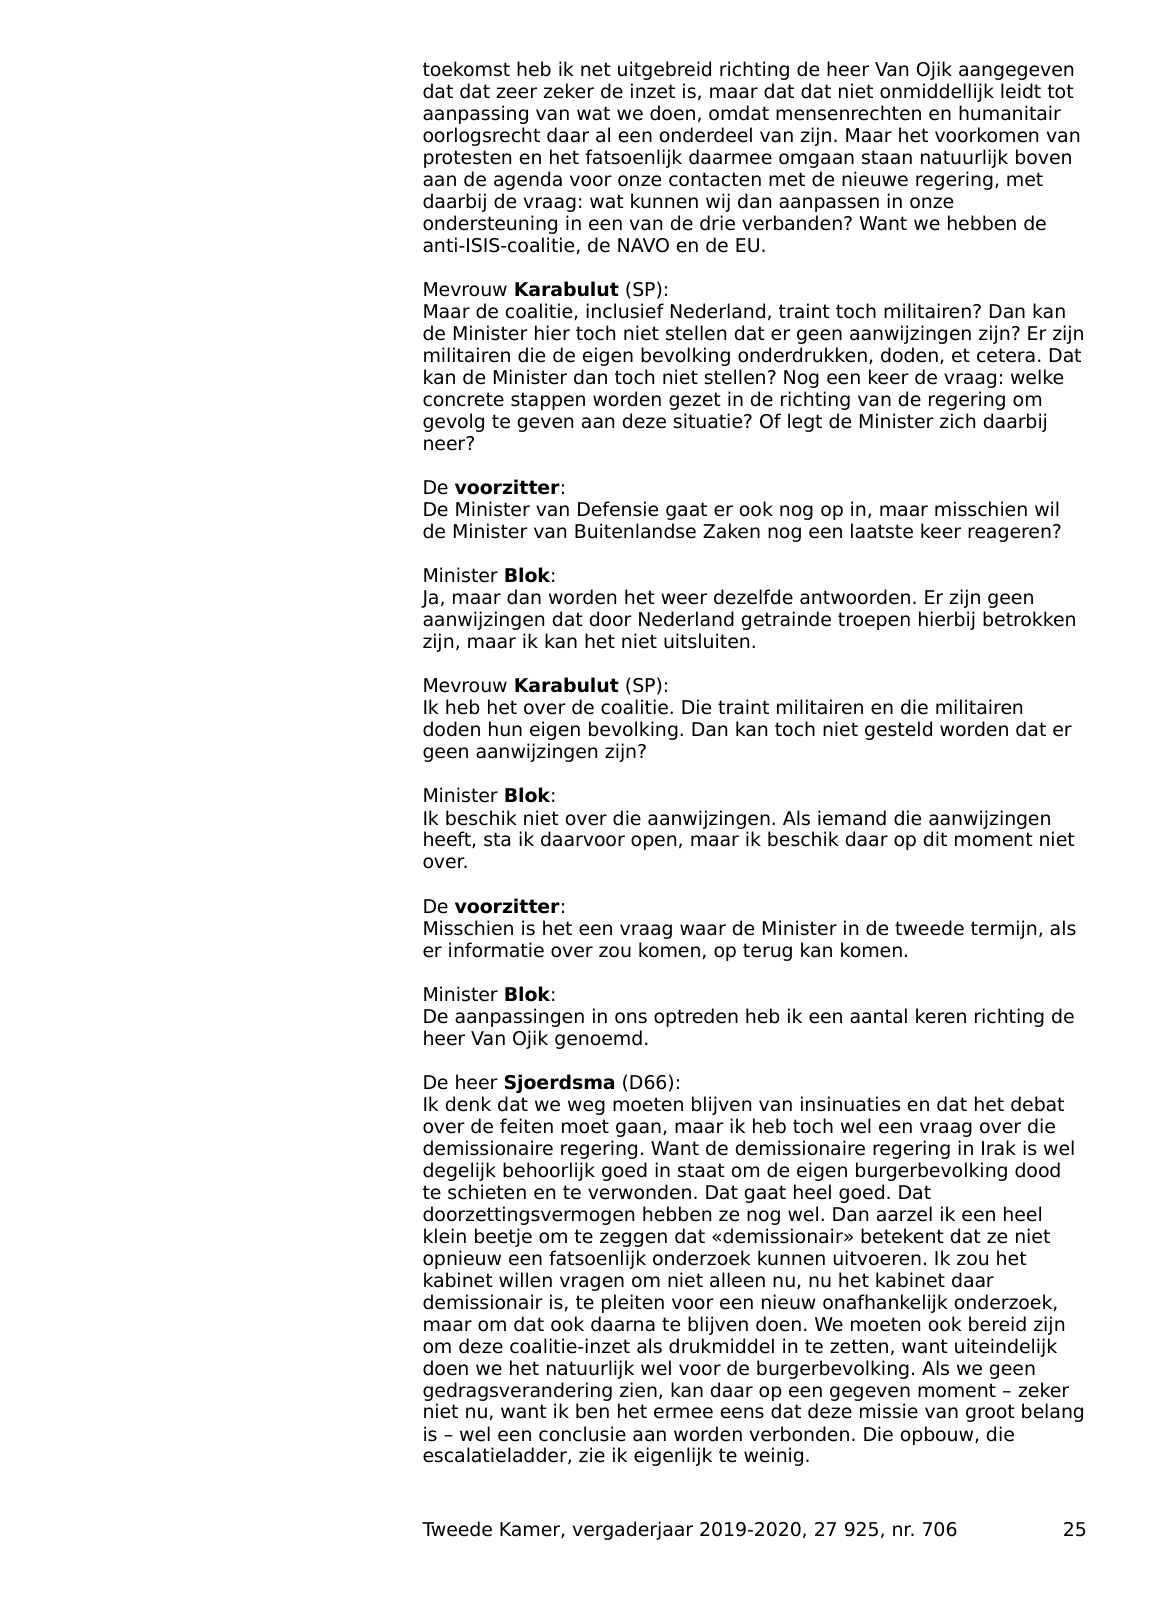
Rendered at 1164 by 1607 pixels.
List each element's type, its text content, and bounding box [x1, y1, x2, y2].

text Minister Blok: [422, 785, 1087, 807]
text Misschien is het een vraag waar de Minister in de tweede termijn, als er informatie over zou komen, op terug kan komen. [422, 917, 1087, 961]
text Minister Blok: [422, 565, 1087, 587]
text toekomst heb ik net uitgebreid richting de heer Van Ojik aangegeven dat dat zeer zeker de inzet is, maar dat dat niet onmiddellijk leidt tot aanpassing van wat we doen, omdat mensenrechten en humanitair oorlogsrecht daar al een onderdeel van zijn. Maar het voorkomen van protesten en het fatsoenlijk daarmee omgaan staan natuurlijk boven aan de agenda voor onze contacten met de nieuwe regering, met daarbij de vraag: wat kunnen wij dan aanpassen in onze ondersteuning in een van de drie verbanden? Want we hebben de anti-ISIS-coalitie, de NAVO en de EU. [422, 59, 1087, 257]
text Ik beschik niet over die aanwijzingen. Als iemand die aanwijzingen heeft, sta ik daarvoor open, maar ik beschik daar op dit moment niet over. [422, 807, 1087, 873]
text De Minister van Defensie gaat er ook nog op in, maar misschien wil de Minister van Buitenlandse Zaken nog een laatste keer reageren? [422, 499, 1087, 543]
text Minister Blok: [422, 984, 1087, 1006]
text De heer Sjoerdsma (D66): [422, 1072, 1087, 1094]
text Ik denk dat we weg moeten blijven van insinuaties en dat het debat over de feiten moet gaan, maar ik heb toch wel een vraag over die demissionaire regering. Want de demissionaire regering in Irak is wel degelijk behoorlijk goed in staat om de eigen burgerbevolking dood te schieten en te verwonden. Dat gaat heel goed. Dat doorzettingsvermogen hebben ze nog wel. Dan aarzel ik een heel klein beetje om te zeggen dat «demissionair» betekent dat ze niet opnieuw een fatsoenlijk onderzoek kunnen uitvoeren. Ik zou het kabinet willen vragen om niet alleen nu, nu het kabinet daar demissionair is, te pleiten voor een nieuw onafhankelijk onderzoek, maar om dat ook daarna te blijven doen. We moeten ook bereid zijn om deze coalitie-inzet als drukmiddel in te zetten, want uiteindelijk doen we het natuurlijk wel voor de burgerbevolking. Als we geen gedragsverandering zien, kan daar op een gegeven moment – zeker niet nu, want ik ben het ermee eens dat deze missie van groot belang is – wel een conclusie aan worden verbonden. Die opbouw, die escalatieladder, zie ik eigenlijk te weinig. [422, 1094, 1087, 1467]
text Mevrouw Karabulut (SP): [422, 675, 1087, 697]
text Ja, maar dan worden het weer dezelfde antwoorden. Er zijn geen aanwijzingen dat door Nederland getrainde troepen hierbij betrokken zijn, maar ik kan het niet uitsluiten. [422, 587, 1087, 653]
text De aanpassingen in ons optreden heb ik een aantal keren richting de heer Van Ojik genoemd. [422, 1006, 1087, 1049]
text Mevrouw Karabulut (SP): [422, 279, 1087, 301]
text Maar de coalitie, inclusief Nederland, traint toch militairen? Dan kan de Minister hier toch niet stellen dat er geen aanwijzingen zijn? Er zijn militairen die de eigen bevolking onderdrukken, doden, et cetera. Dat kan de Minister dan toch niet stellen? Nog een keer de vraag: welke concrete stappen worden gezet in de richting van de regering om gevolg te geven aan deze situatie? Of legt de Minister zich daarbij neer? [422, 301, 1087, 455]
text De voorzitter: [422, 896, 1087, 917]
text De voorzitter: [422, 477, 1087, 499]
text Ik heb het over de coalitie. Die traint militairen en die militairen doden hun eigen bevolking. Dan kan toch niet gesteld worden dat er geen aanwijzingen zijn? [422, 697, 1087, 763]
